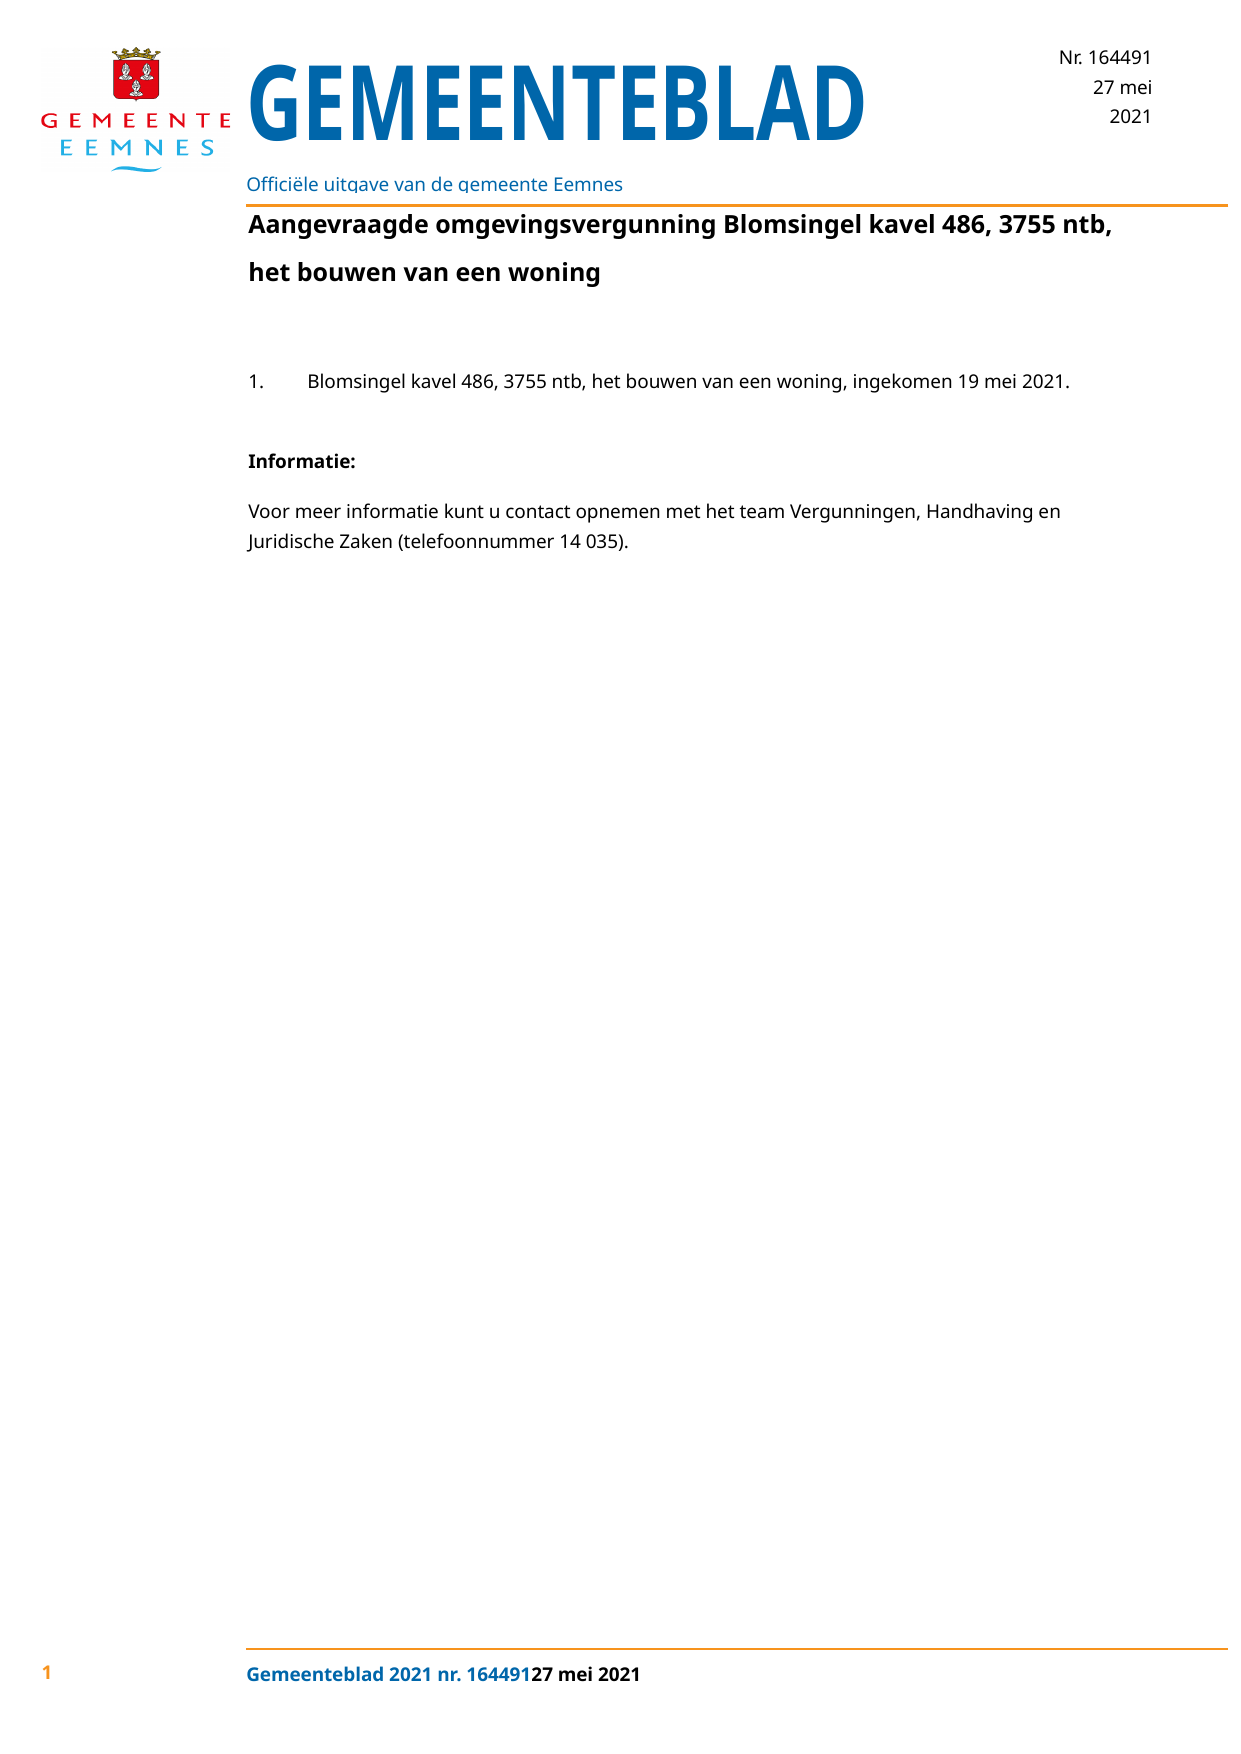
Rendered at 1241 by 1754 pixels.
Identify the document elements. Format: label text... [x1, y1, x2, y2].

text Aangevraagde omgevingsvergunning Blomsingel kavel 486, 3755 ntb, het bouwen van een woning [248, 207, 1152, 288]
text Voor meer informatie kunt u contact opnemen met het team Vergunningen, Handhaving en Juridische Zaken (telefoonnummer 14 035). [248, 499, 1152, 554]
list Blomsingel kavel 486, 3755 ntb, het bouwen van een woning, ingekomen 19 mei 2021. [248, 368, 1152, 394]
text Informatie: [248, 448, 1152, 474]
picture [41, 47, 231, 172]
